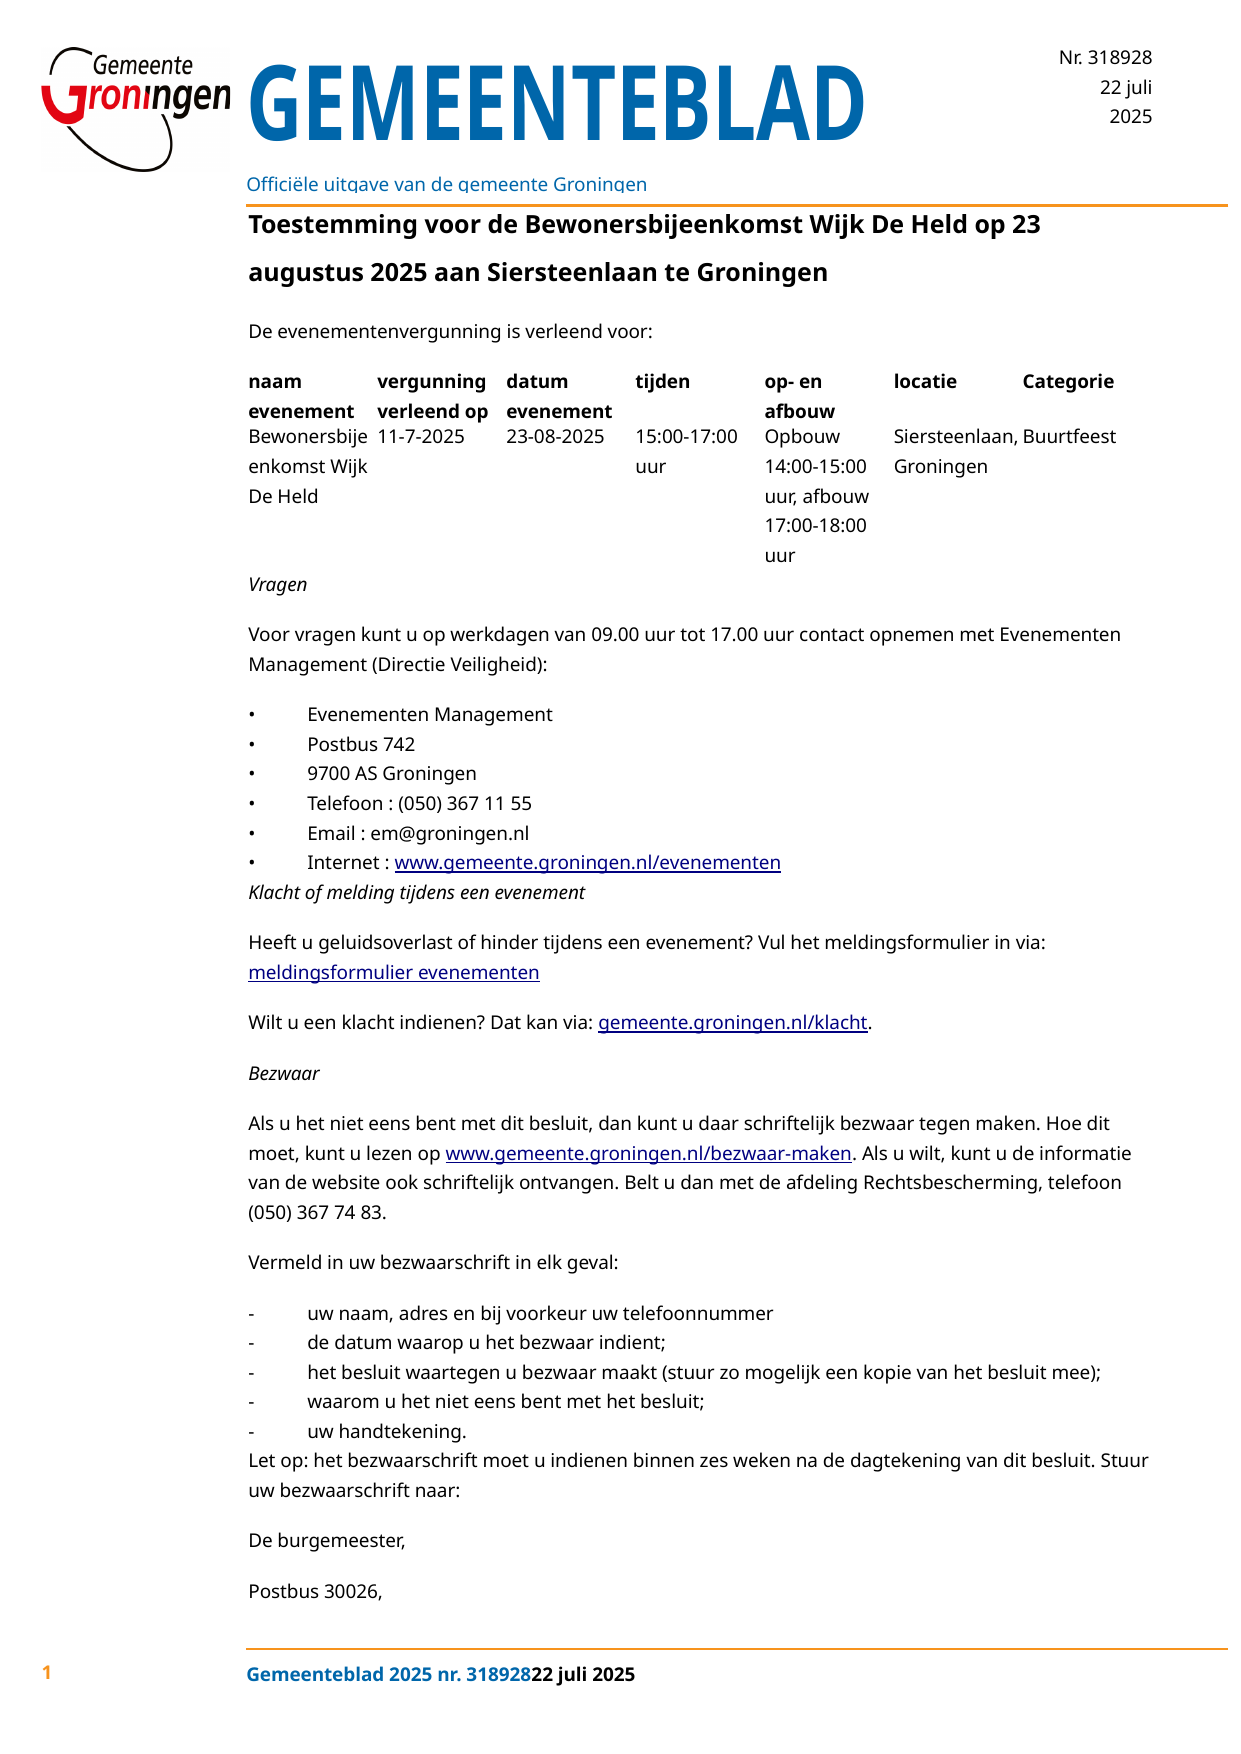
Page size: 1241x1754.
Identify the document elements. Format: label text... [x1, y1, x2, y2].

table_header locatie [894, 369, 1022, 424]
list het besluit waartegen u bezwaar maakt (stuur zo mogelijk een kopie van het besluit mee); [248, 1359, 1152, 1385]
text Bezwaar [248, 1060, 1152, 1086]
text Klacht of melding tijdens een evenement [248, 879, 1152, 905]
list uw handtekening. [248, 1418, 1152, 1444]
text Toestemming voor de Bewonersbijeenkomst Wijk De Held op 23 augustus 2025 aan Siersteenlaan te Groningen [248, 207, 1152, 288]
list de datum waarop u het bezwaar indient; [248, 1329, 1152, 1355]
list Internet : www.gemeente.groningen.nl/evenementen [248, 849, 1152, 875]
list Postbus 742 [248, 731, 1152, 757]
text Als u het niet eens bent met dit besluit, dan kunt u daar schriftelijk bezwaar tegen maken. Hoe dit moet, kunt u lezen op www.gemeente.groningen.nl/bezwaar-maken. Als u wilt, kunt u de informatie van de website ook schriftelijk ontvangen. Belt u dan met de afdeling Rechtsbescherming, telefoon (050) 367 74 83. [248, 1110, 1152, 1225]
list Evenementen Management [248, 701, 1152, 727]
text Voor vragen kunt u op werkdagen van 09.00 uur tot 17.00 uur contact opnemen met Evenementen Management (Directie Veiligheid): [248, 621, 1152, 677]
text Heeft u geluidsoverlast of hinder tijdens een evenement? Vul het meldingsformulier in via: meldingsformulier evenementen [248, 929, 1152, 985]
text Vragen [248, 571, 1152, 597]
table_cell Opbouw 14:00-15:00 uur, afbouw 17:00-18:00 uur [764, 424, 893, 568]
text De burgemeester, [248, 1528, 1152, 1553]
table_cell 11-7-2025 [377, 424, 506, 568]
table_cell 23-08-2025 [506, 424, 635, 568]
table_cell Buurtfeest [1023, 424, 1152, 568]
text De evenementenvergunning is verleend voor: [248, 318, 1152, 344]
table_header op- en afbouw [764, 369, 893, 424]
table_header vergunning verleend op [377, 369, 506, 424]
list 9700 AS Groningen [248, 761, 1152, 786]
text Vermeld in uw bezwaarschrift in elk geval: [248, 1249, 1152, 1275]
text Wilt u een klacht indienen? Dat kan via: gemeente.groningen.nl/klacht. [248, 1009, 1152, 1035]
table_cell Bewonersbijeenkomst Wijk De Held [248, 424, 377, 568]
list uw naam, adres en bij voorkeur uw telefoonnummer [248, 1300, 1152, 1326]
table_header Categorie [1023, 369, 1152, 424]
text Let op: het bezwaarschrift moet u indienen binnen zes weken na de dagtekening van dit besluit. Stuur uw bezwaarschrift naar: [248, 1448, 1152, 1503]
table_header naam evenement [248, 369, 377, 424]
list Telefoon : (050) 367 11 55 [248, 790, 1152, 816]
text Postbus 30026, [248, 1578, 1152, 1604]
list waarom u het niet eens bent met het besluit; [248, 1388, 1152, 1414]
table_cell Siersteenlaan, Groningen [894, 424, 1022, 568]
list Email : em@groningen.nl [248, 820, 1152, 846]
table_header datum evenement [506, 369, 635, 424]
table_header tijden [635, 369, 764, 424]
table_cell 15:00-17:00 uur [635, 424, 764, 568]
picture [41, 47, 231, 172]
